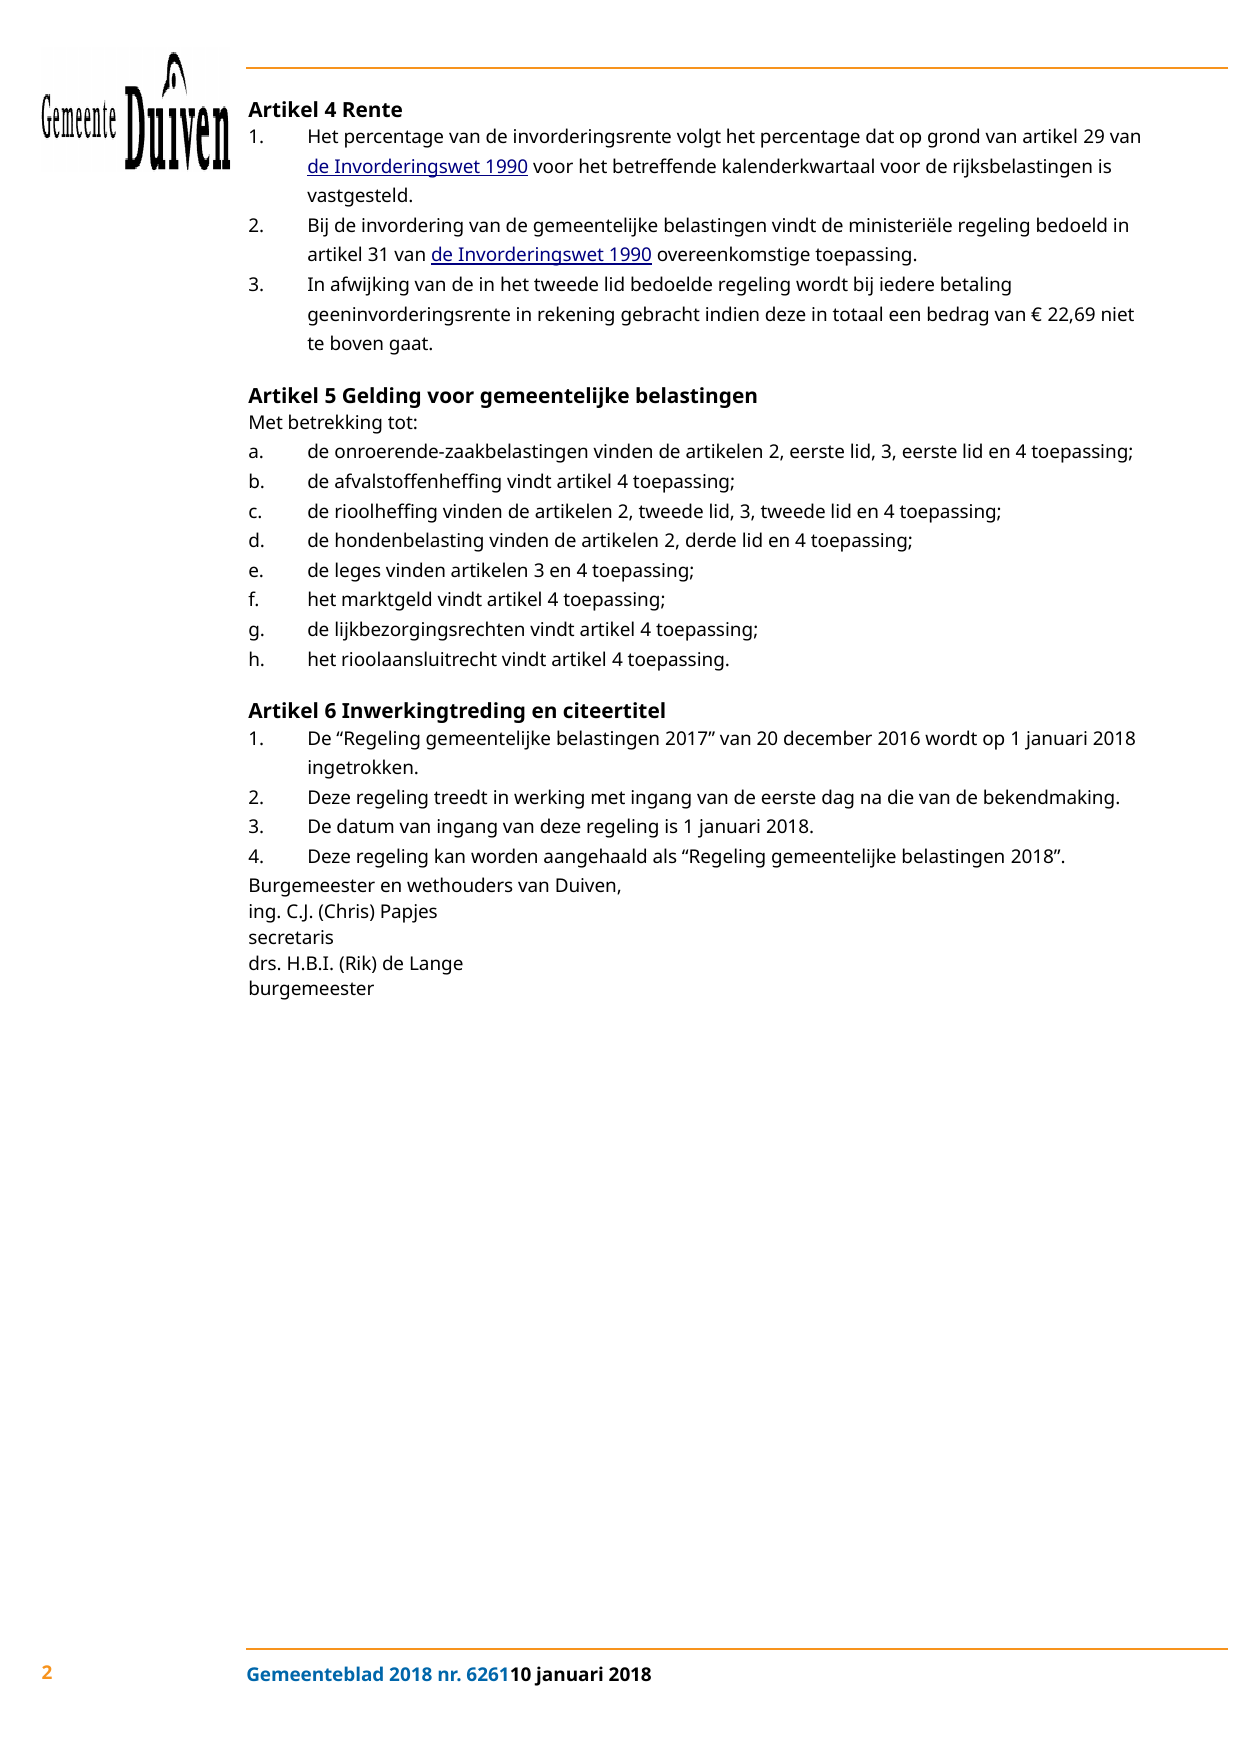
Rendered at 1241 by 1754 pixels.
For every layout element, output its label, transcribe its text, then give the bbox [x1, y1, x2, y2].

text Artikel 6 Inwerkingtreding en citeertitel [248, 696, 1152, 725]
text Artikel 4 Rente [248, 95, 1152, 123]
text ing. C.J. (Chris) Papjes [248, 898, 1152, 924]
list Het percentage van de invorderingsrente volgt het percentage dat op grond van artikel 29 van de Invorderingswet 1990 voor het betreffende kalenderkwartaal voor de rijksbelastingen is vastgesteld. [248, 123, 1152, 208]
list De datum van ingang van deze regeling is 1 januari 2018. [248, 813, 1152, 839]
text Burgemeester en wethouders van Duiven, [248, 873, 1152, 898]
text Met betrekking tot: [248, 409, 1152, 435]
list de onroerende-zaakbelastingen vinden de artikelen 2, eerste lid, 3, eerste lid en 4 toepassing; [248, 439, 1152, 464]
list de rioolheffing vinden de artikelen 2, tweede lid, 3, tweede lid en 4 toepassing; [248, 498, 1152, 524]
list het marktgeld vindt artikel 4 toepassing; [248, 587, 1152, 612]
list Bij de invordering van de gemeentelijke belastingen vindt de ministeriële regeling bedoeld in artikel 31 van de Invorderingswet 1990 overeenkomstige toepassing. [248, 212, 1152, 267]
list de afvalstoffenheffing vindt artikel 4 toepassing; [248, 468, 1152, 494]
picture [41, 47, 231, 172]
text drs. H.B.I. (Rik) de Lange [248, 950, 1152, 976]
list het rioolaansluitrecht vindt artikel 4 toepassing. [248, 646, 1152, 672]
list Deze regeling treedt in werking met ingang van de eerste dag na die van de bekendmaking. [248, 784, 1152, 809]
list de lijkbezorgingsrechten vindt artikel 4 toepassing; [248, 616, 1152, 642]
text secretaris [248, 924, 1152, 950]
list de hondenbelasting vinden de artikelen 2, derde lid en 4 toepassing; [248, 527, 1152, 553]
list de leges vinden artikelen 3 en 4 toepassing; [248, 557, 1152, 583]
list In afwijking van de in het tweede lid bedoelde regeling wordt bij iedere betaling geeninvorderingsrente in rekening gebracht indien deze in totaal een bedrag van € 22,69 niet te boven gaat. [248, 271, 1152, 356]
list De “Regeling gemeentelijke belastingen 2017” van 20 december 2016 wordt op 1 januari 2018 ingetrokken. [248, 725, 1152, 780]
text burgemeester [248, 976, 1152, 1001]
list Deze regeling kan worden aangehaald als “Regeling gemeentelijke belastingen 2018”. [248, 843, 1152, 869]
text Artikel 5 Gelding voor gemeentelijke belastingen [248, 381, 1152, 409]
